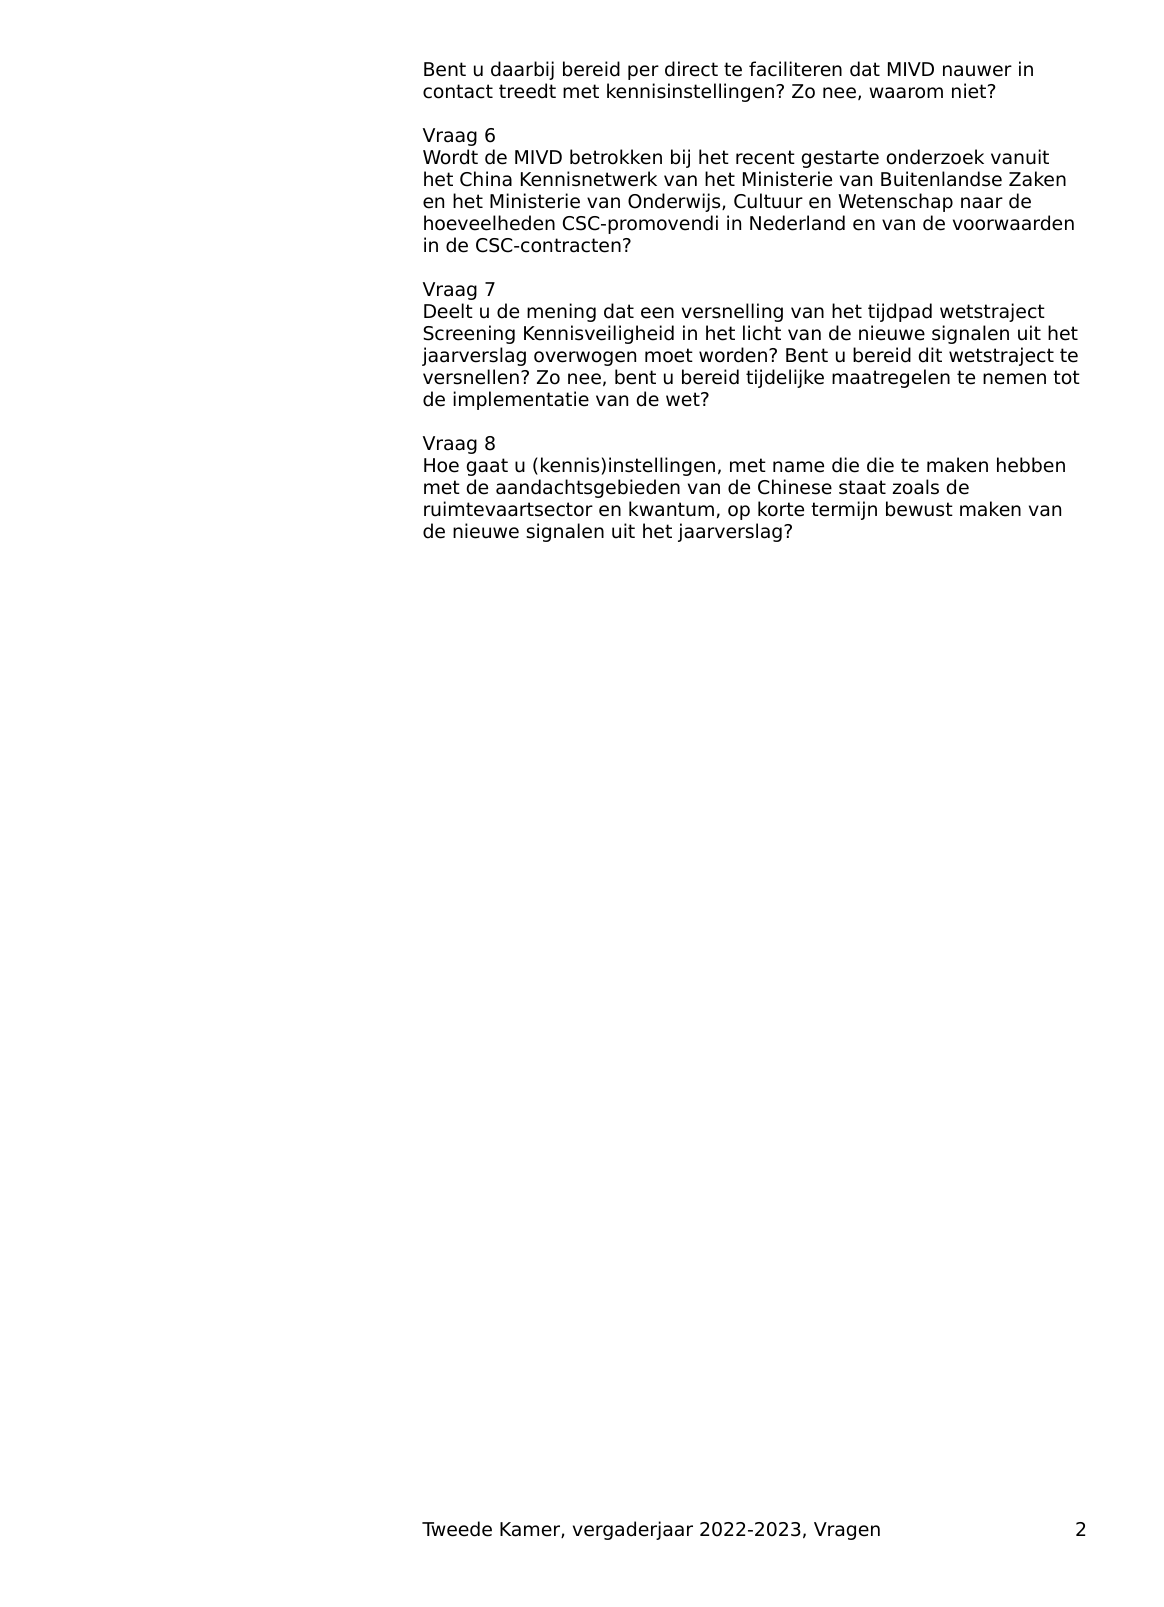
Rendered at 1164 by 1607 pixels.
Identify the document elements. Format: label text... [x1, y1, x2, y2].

text Vraag 8 [422, 433, 1087, 455]
text Bent u daarbij bereid per direct te faciliteren dat MIVD nauwer in contact treedt met kennisinstellingen? Zo nee, waarom niet? [422, 59, 1087, 103]
text Vraag 7 [422, 279, 1087, 301]
text Vraag 6 [422, 125, 1087, 147]
text Hoe gaat u (kennis)instellingen, met name die die te maken hebben met de aandachtsgebieden van de Chinese staat zoals de ruimtevaartsector en kwantum, op korte termijn bewust maken van de nieuwe signalen uit het jaarverslag? [422, 455, 1087, 543]
text Deelt u de mening dat een versnelling van het tijdpad wetstraject Screening Kennisveiligheid in het licht van de nieuwe signalen uit het jaarverslag overwogen moet worden? Bent u bereid dit wetstraject te versnellen? Zo nee, bent u bereid tijdelijke maatregelen te nemen tot de implementatie van de wet? [422, 301, 1087, 411]
text Wordt de MIVD betrokken bij het recent gestarte onderzoek vanuit het China Kennisnetwerk van het Ministerie van Buitenlandse Zaken en het Ministerie van Onderwijs, Cultuur en Wetenschap naar de hoeveelheden CSC-promovendi in Nederland en van de voorwaarden in de CSC-contracten? [422, 147, 1087, 257]
